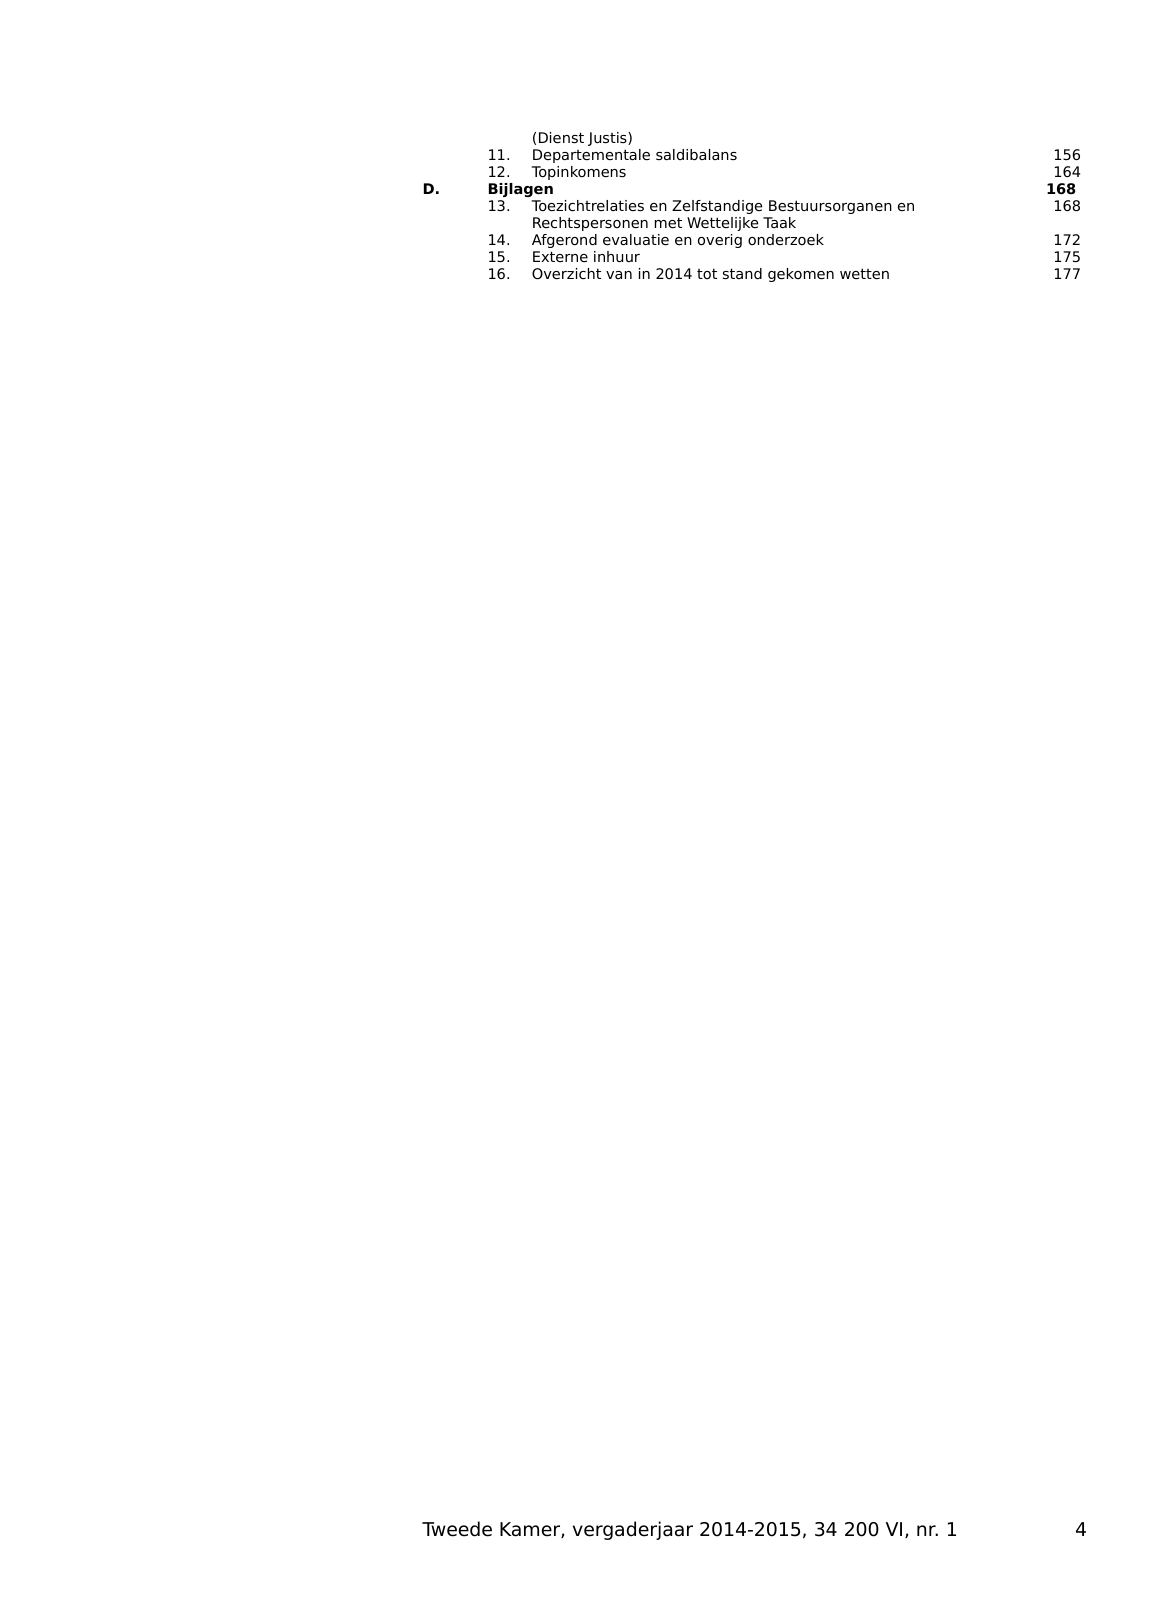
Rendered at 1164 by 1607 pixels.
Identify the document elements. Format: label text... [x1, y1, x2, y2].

table_cell 16. [481, 266, 526, 283]
table_cell 14. [481, 232, 526, 249]
table_cell 168 [1028, 198, 1087, 232]
table_cell [422, 198, 481, 232]
table_cell 164 [1028, 164, 1087, 181]
table_cell Departementale saldibalans [526, 147, 1028, 164]
table_cell [422, 147, 481, 164]
table_cell 168 [1028, 181, 1087, 198]
table_cell 15. [481, 249, 526, 266]
table_cell 177 [1028, 266, 1087, 283]
table_cell 175 [1028, 249, 1087, 266]
table_cell (Dienst Justis) [526, 130, 1028, 147]
table_cell [481, 130, 526, 147]
table_cell 12. [481, 164, 526, 181]
table_cell [422, 130, 481, 147]
table_cell 172 [1028, 232, 1087, 249]
table_cell Toezichtrelaties en Zelfstandige Bestuursorganen en Rechtspersonen met Wettelijke Taak [526, 198, 1028, 232]
table_cell D. [422, 181, 481, 198]
table_cell Externe inhuur [526, 249, 1028, 266]
table_cell 13. [481, 198, 526, 232]
table_cell 11. [481, 147, 526, 164]
table_cell [422, 249, 481, 266]
table_cell Bijlagen [481, 181, 1028, 198]
table_cell Topinkomens [526, 164, 1028, 181]
table_cell [422, 266, 481, 283]
table_cell Afgerond evaluatie en overig onderzoek [526, 232, 1028, 249]
table_cell [422, 164, 481, 181]
table_cell [422, 232, 481, 249]
table_cell Overzicht van in 2014 tot stand gekomen wetten [526, 266, 1028, 283]
table_cell [1028, 130, 1087, 147]
table_cell 156 [1028, 147, 1087, 164]
